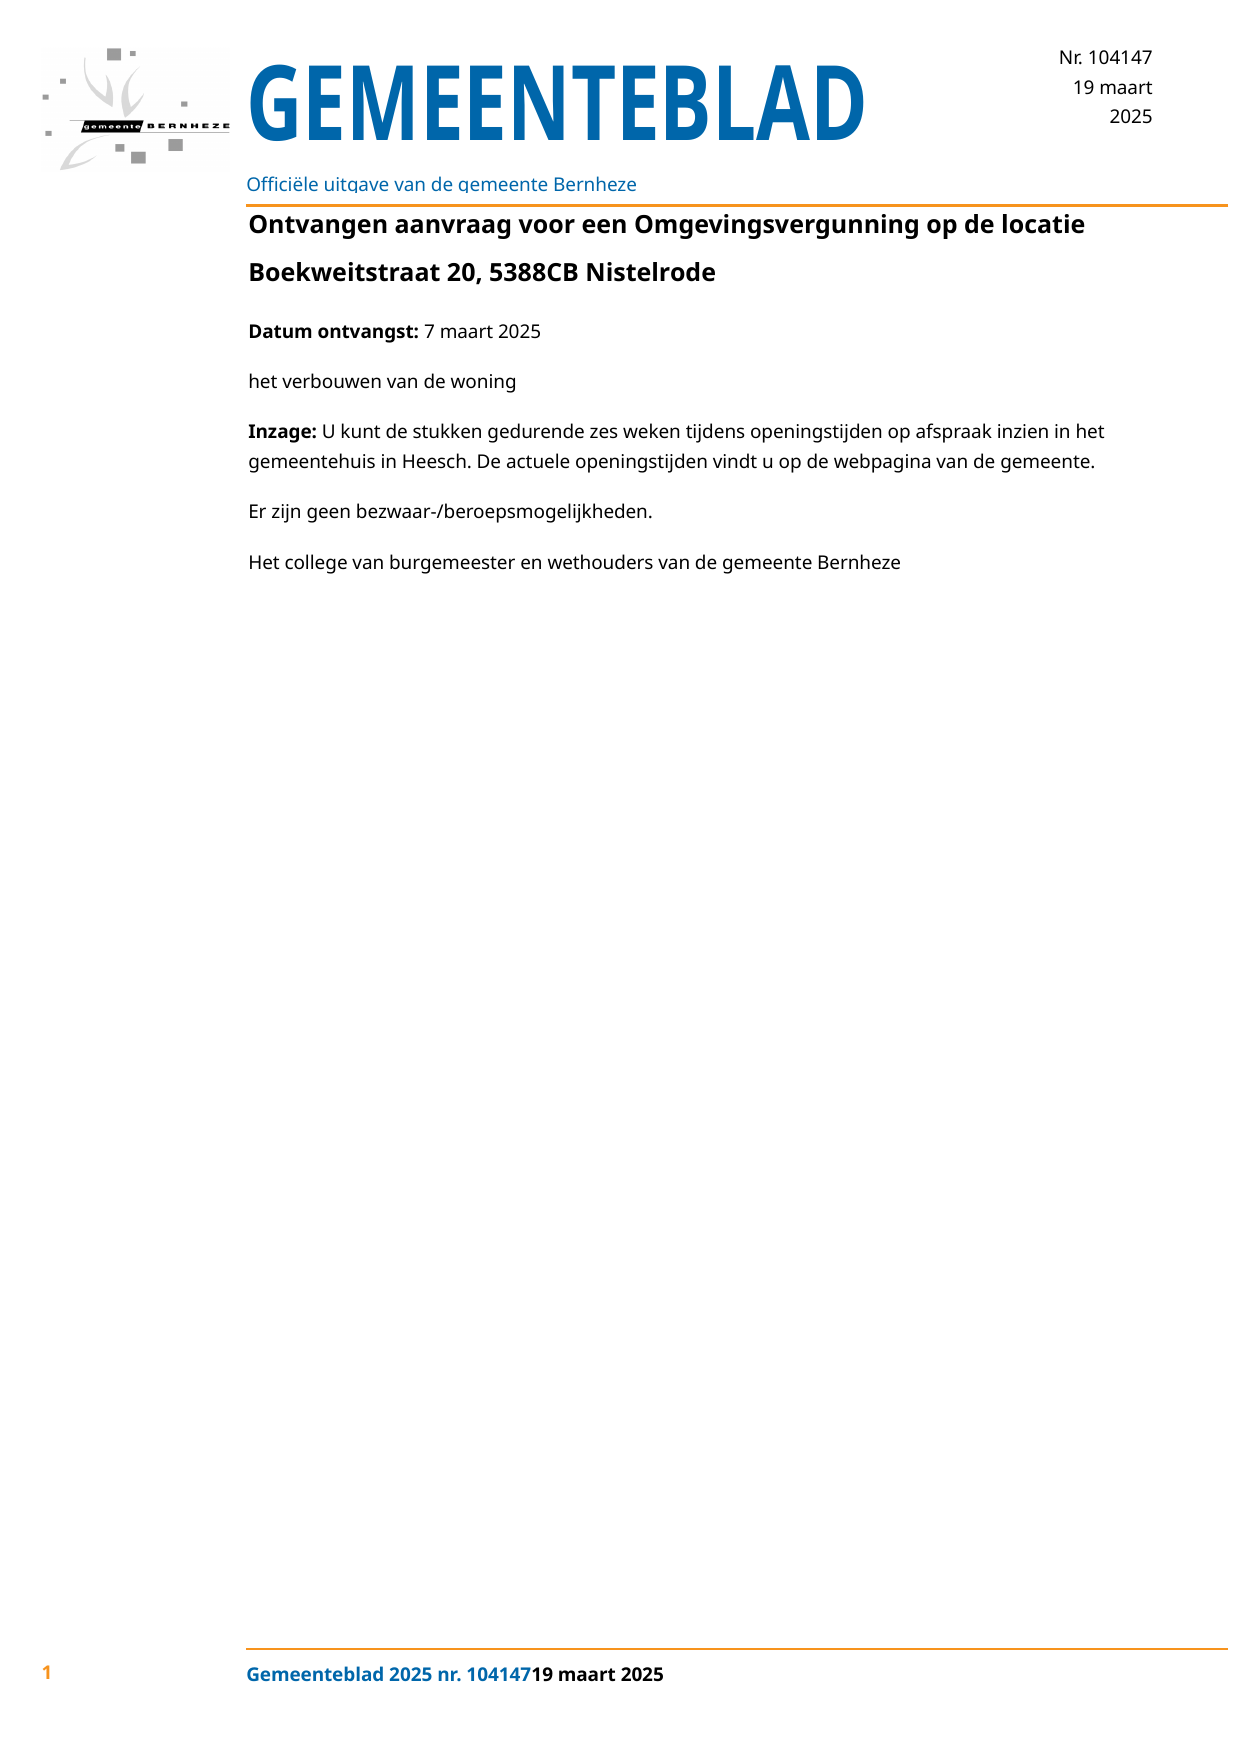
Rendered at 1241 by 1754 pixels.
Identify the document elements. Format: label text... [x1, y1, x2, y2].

text Datum ontvangst: 7 maart 2025 [248, 318, 1152, 344]
text Ontvangen aanvraag voor een Omgevingsvergunning op de locatie Boekweitstraat 20, 5388CB Nistelrode [248, 207, 1152, 288]
picture [41, 47, 231, 172]
text Het college van burgemeester en wethouders van de gemeente Bernheze [248, 549, 1152, 575]
text Er zijn geen bezwaar-/beroepsmogelijkheden. [248, 499, 1152, 524]
text het verbouwen van de woning [248, 368, 1152, 394]
text Inzage: U kunt de stukken gedurende zes weken tijdens openingstijden op afspraak inzien in het gemeentehuis in Heesch. De actuele openingstijden vindt u op de webpagina van de gemeente. [248, 419, 1152, 474]
